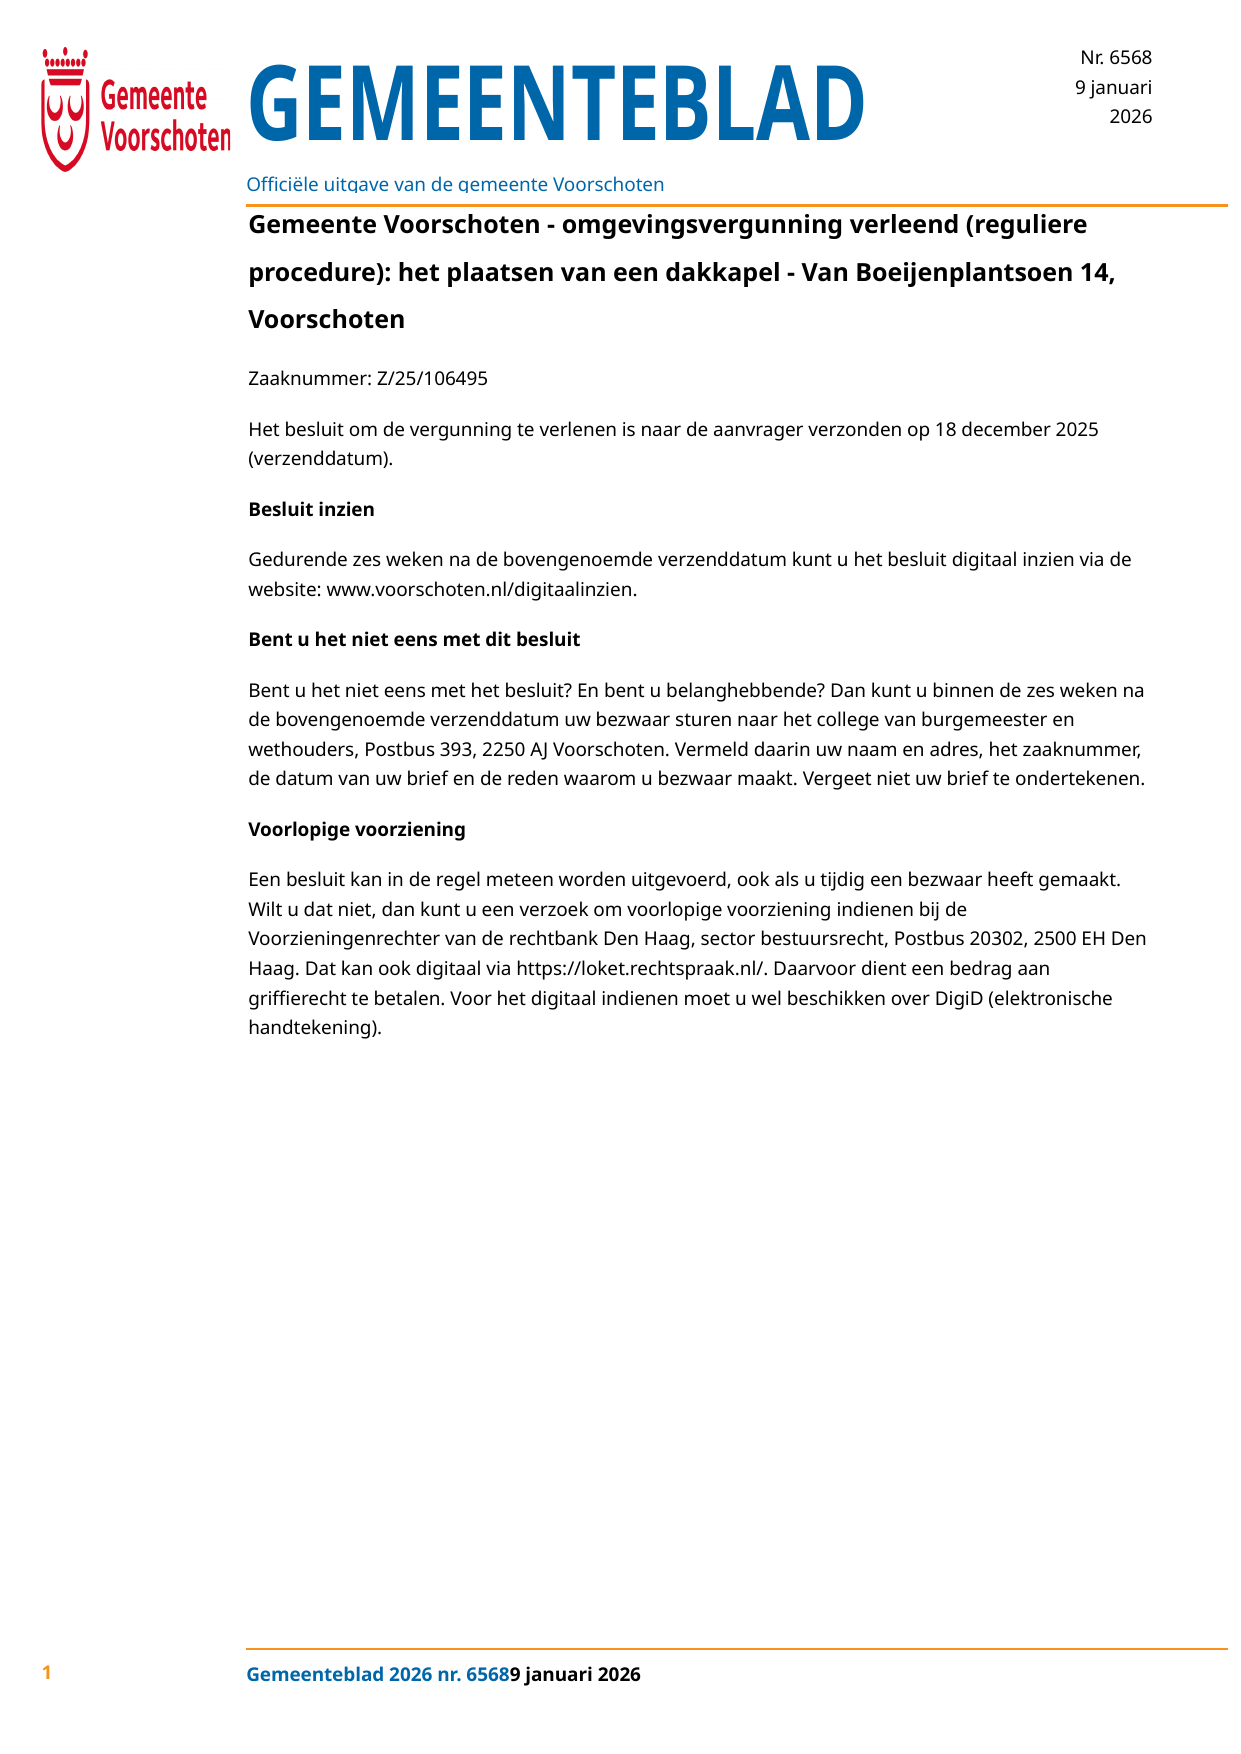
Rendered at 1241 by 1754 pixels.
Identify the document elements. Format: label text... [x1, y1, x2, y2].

text Zaaknummer: Z/25/106495 [248, 366, 1152, 391]
text Het besluit om de vergunning te verlenen is naar de aanvrager verzonden op 18 december 2025 (verzenddatum). [248, 416, 1152, 471]
text Gedurende zes weken na de bovengenoemde verzenddatum kunt u het besluit digitaal inzien via de website: www.voorschoten.nl/digitaalinzien. [248, 546, 1152, 602]
text Een besluit kan in de regel meteen worden uitgevoerd, ook als u tijdig een bezwaar heeft gemaakt. Wilt u dat niet, dan kunt u een verzoek om voorlopige voorziening indienen bij de Voorzieningenrechter van de rechtbank Den Haag, sector bestuursrecht, Postbus 20302, 2500 EH Den Haag. Dat kan ook digitaal via https://loket.rechtspraak.nl/. Daarvoor dient een bedrag aan griffierecht te betalen. Voor het digitaal indienen moet u wel beschikken over DigiD (elektronische handtekening). [248, 866, 1152, 1040]
text Besluit inzien [248, 496, 1152, 522]
text Bent u het niet eens met het besluit? En bent u belanghebbende? Dan kunt u binnen de zes weken na de bovengenoemde verzenddatum uw bezwaar sturen naar het college van burgemeester en wethouders, Postbus 393, 2250 AJ Voorschoten. Vermeld daarin uw naam en adres, het zaaknummer, de datum van uw brief en de reden waarom u bezwaar maakt. Vergeet niet uw brief te ondertekenen. [248, 677, 1152, 791]
text Bent u het niet eens met dit besluit [248, 626, 1152, 652]
text Voorlopige voorziening [248, 816, 1152, 842]
text Gemeente Voorschoten - omgevingsvergunning verleend (reguliere procedure): het plaatsen van een dakkapel - Van Boeijenplantsoen 14, Voorschoten [248, 207, 1152, 336]
picture [41, 47, 231, 172]
